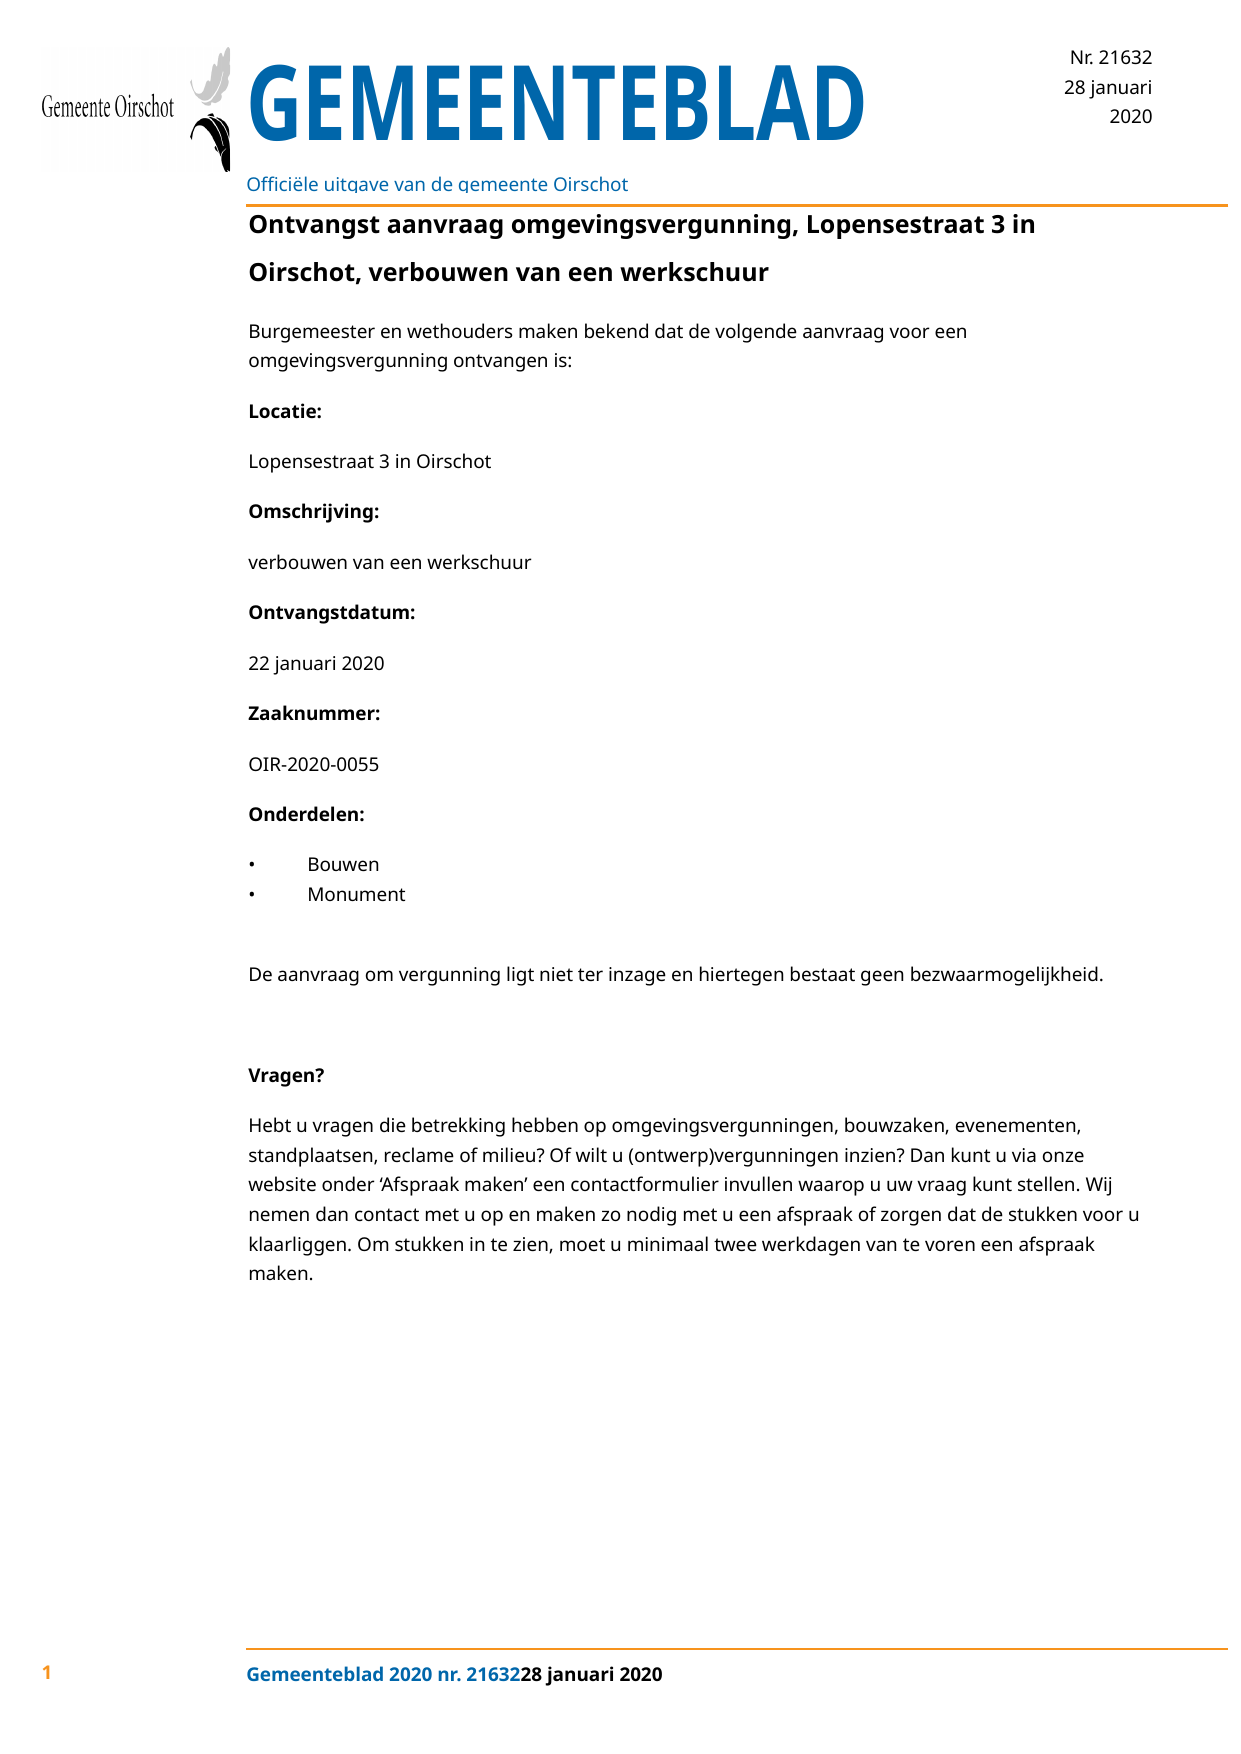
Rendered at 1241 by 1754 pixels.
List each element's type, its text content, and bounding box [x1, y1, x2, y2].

list Monument [248, 881, 1152, 907]
text OIR-2020-0055 [248, 751, 1152, 777]
text verbouwen van een werkschuur [248, 549, 1152, 575]
text Onderdelen: [248, 801, 1152, 827]
text Locatie: [248, 398, 1152, 424]
picture [41, 47, 231, 172]
text Zaaknummer: [248, 700, 1152, 726]
text Omschrijving: [248, 499, 1152, 524]
text Burgemeester en wethouders maken bekend dat de volgende aanvraag voor een omgevingsvergunning ontvangen is: [248, 318, 1152, 373]
text De aanvraag om vergunning ligt niet ter inzage en hiertegen bestaat geen bezwaarmogelijkheid. [248, 961, 1152, 987]
text Vragen? [248, 1062, 1152, 1088]
text 22 januari 2020 [248, 650, 1152, 676]
text Ontvangstdatum: [248, 599, 1152, 625]
text Ontvangst aanvraag omgevingsvergunning, Lopensestraat 3 in Oirschot, verbouwen van een werkschuur [248, 207, 1152, 288]
text Hebt u vragen die betrekking hebben op omgevingsvergunningen, bouwzaken, evenementen, standplaatsen, reclame of milieu? Of wilt u (ontwerp)vergunningen inzien? Dan kunt u via onze website onder ‘Afspraak maken’ een contactformulier invullen waarop u uw vraag kunt stellen. Wij nemen dan contact met u op en maken zo nodig met u een afspraak of zorgen dat de stukken voor u klaarliggen. Om stukken in te zien, moet u minimaal twee werkdagen van te voren een afspraak maken. [248, 1112, 1152, 1286]
list Bouwen [248, 852, 1152, 877]
text Lopensestraat 3 in Oirschot [248, 448, 1152, 474]
